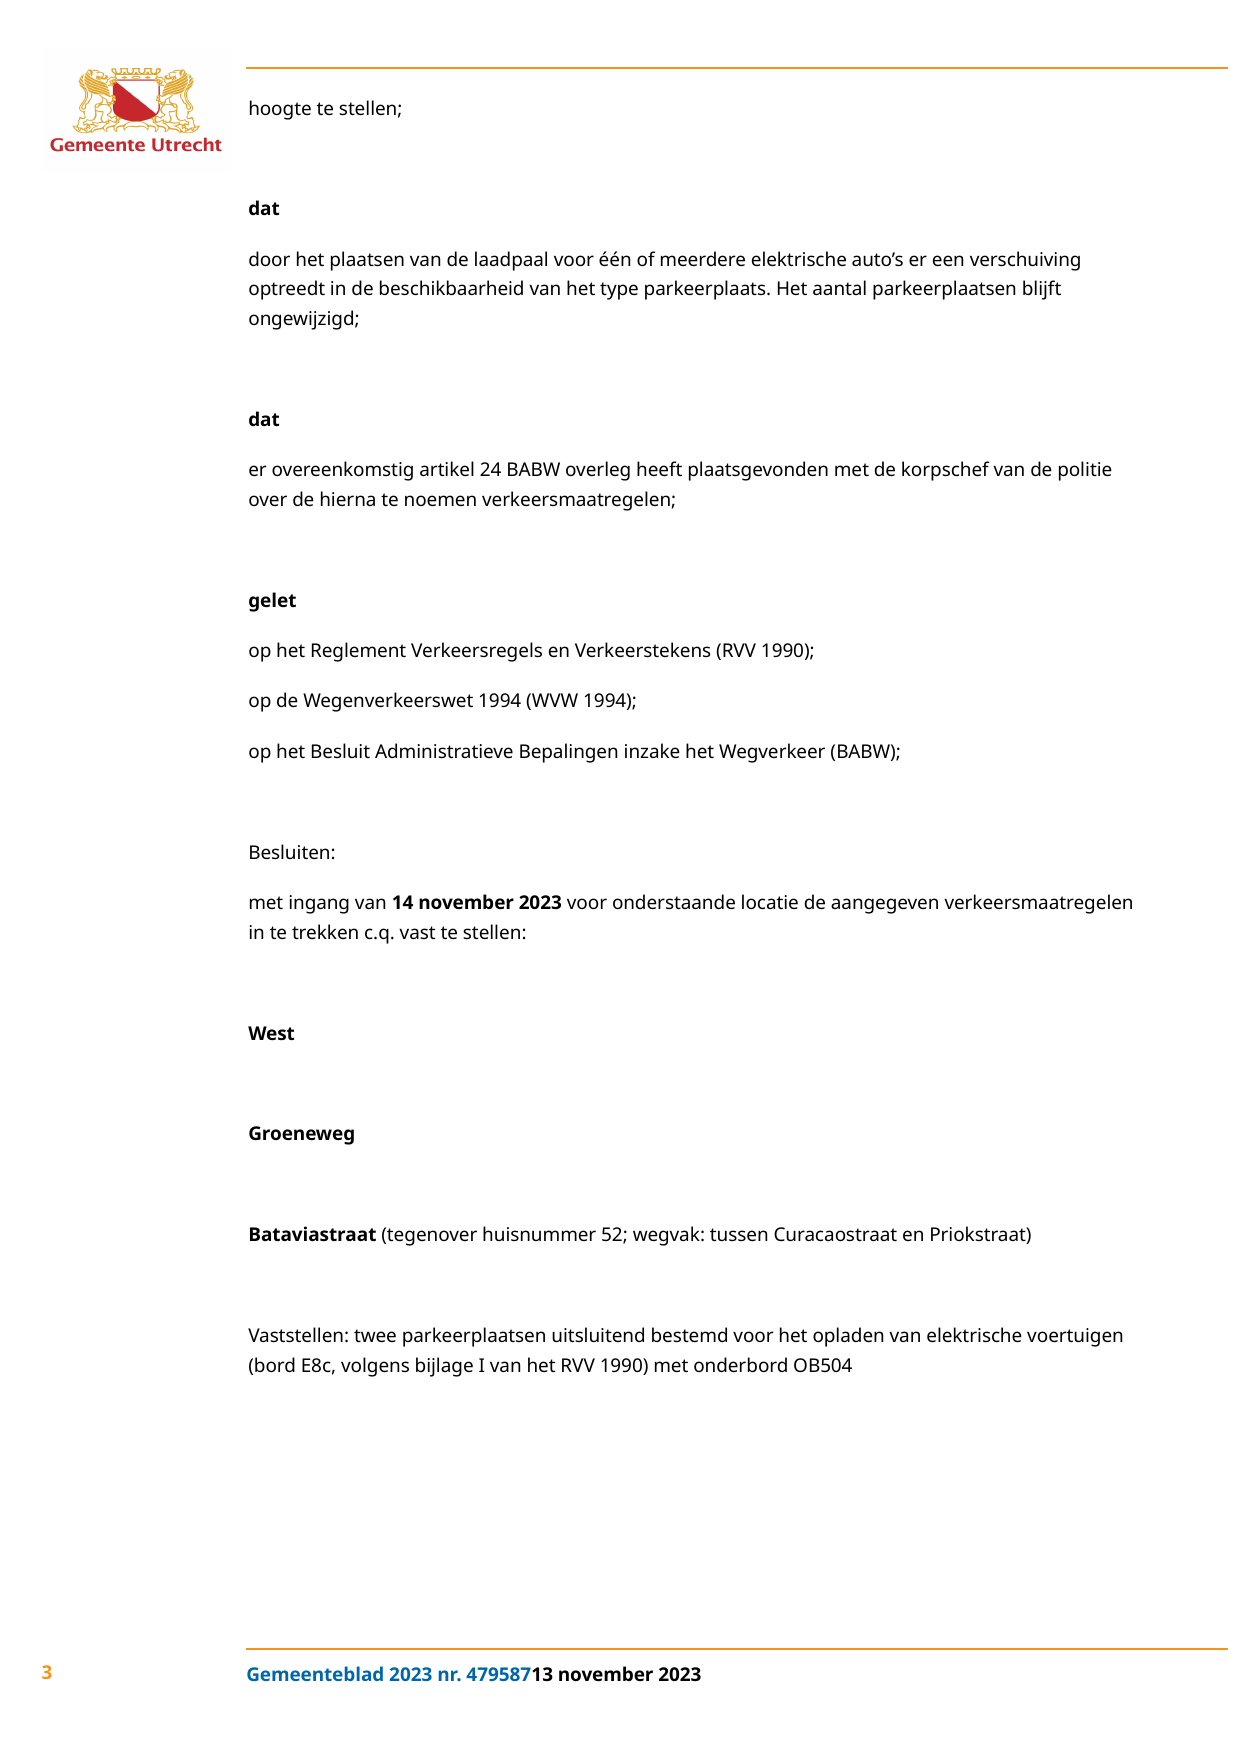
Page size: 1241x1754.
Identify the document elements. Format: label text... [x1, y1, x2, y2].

picture [41, 47, 231, 172]
text dat [248, 406, 1152, 432]
text Vaststellen: twee parkeerplaatsen uitsluitend bestemd voor het opladen van elektrische voertuigen (bord E8c, volgens bijlage I van het RVV 1990) met onderbord OB504 [248, 1322, 1152, 1378]
text Groeneweg [248, 1121, 1152, 1146]
text gelet [248, 587, 1152, 613]
text dat [248, 196, 1152, 221]
text met ingang van 14 november 2023 voor onderstaande locatie de aangegeven verkeersmaatregelen in te trekken c.q. vast te stellen: [248, 889, 1152, 945]
text door het plaatsen van de laadpaal voor één of meerdere elektrische auto’s er een verschuiving optreedt in de beschikbaarheid van het type parkeerplaats. Het aantal parkeerplaatsen blijft ongewijzigd; [248, 246, 1152, 331]
text op het Reglement Verkeersregels en Verkeerstekens (RVV 1990); [248, 637, 1152, 663]
text Bataviastraat (tegenover huisnummer 52; wegvak: tussen Curacaostraat en Priokstraat) [248, 1221, 1152, 1247]
text West [248, 1020, 1152, 1046]
text er overeenkomstig artikel 24 BABW overleg heeft plaatsgevonden met de korpschef van de politie over de hierna te noemen verkeersmaatregelen; [248, 456, 1152, 512]
text Besluiten: [248, 839, 1152, 865]
text hoogte te stellen; [248, 95, 1152, 121]
text op de Wegenverkeerswet 1994 (WVW 1994); [248, 688, 1152, 713]
text op het Besluit Administratieve Bepalingen inzake het Wegverkeer (BABW); [248, 738, 1152, 764]
